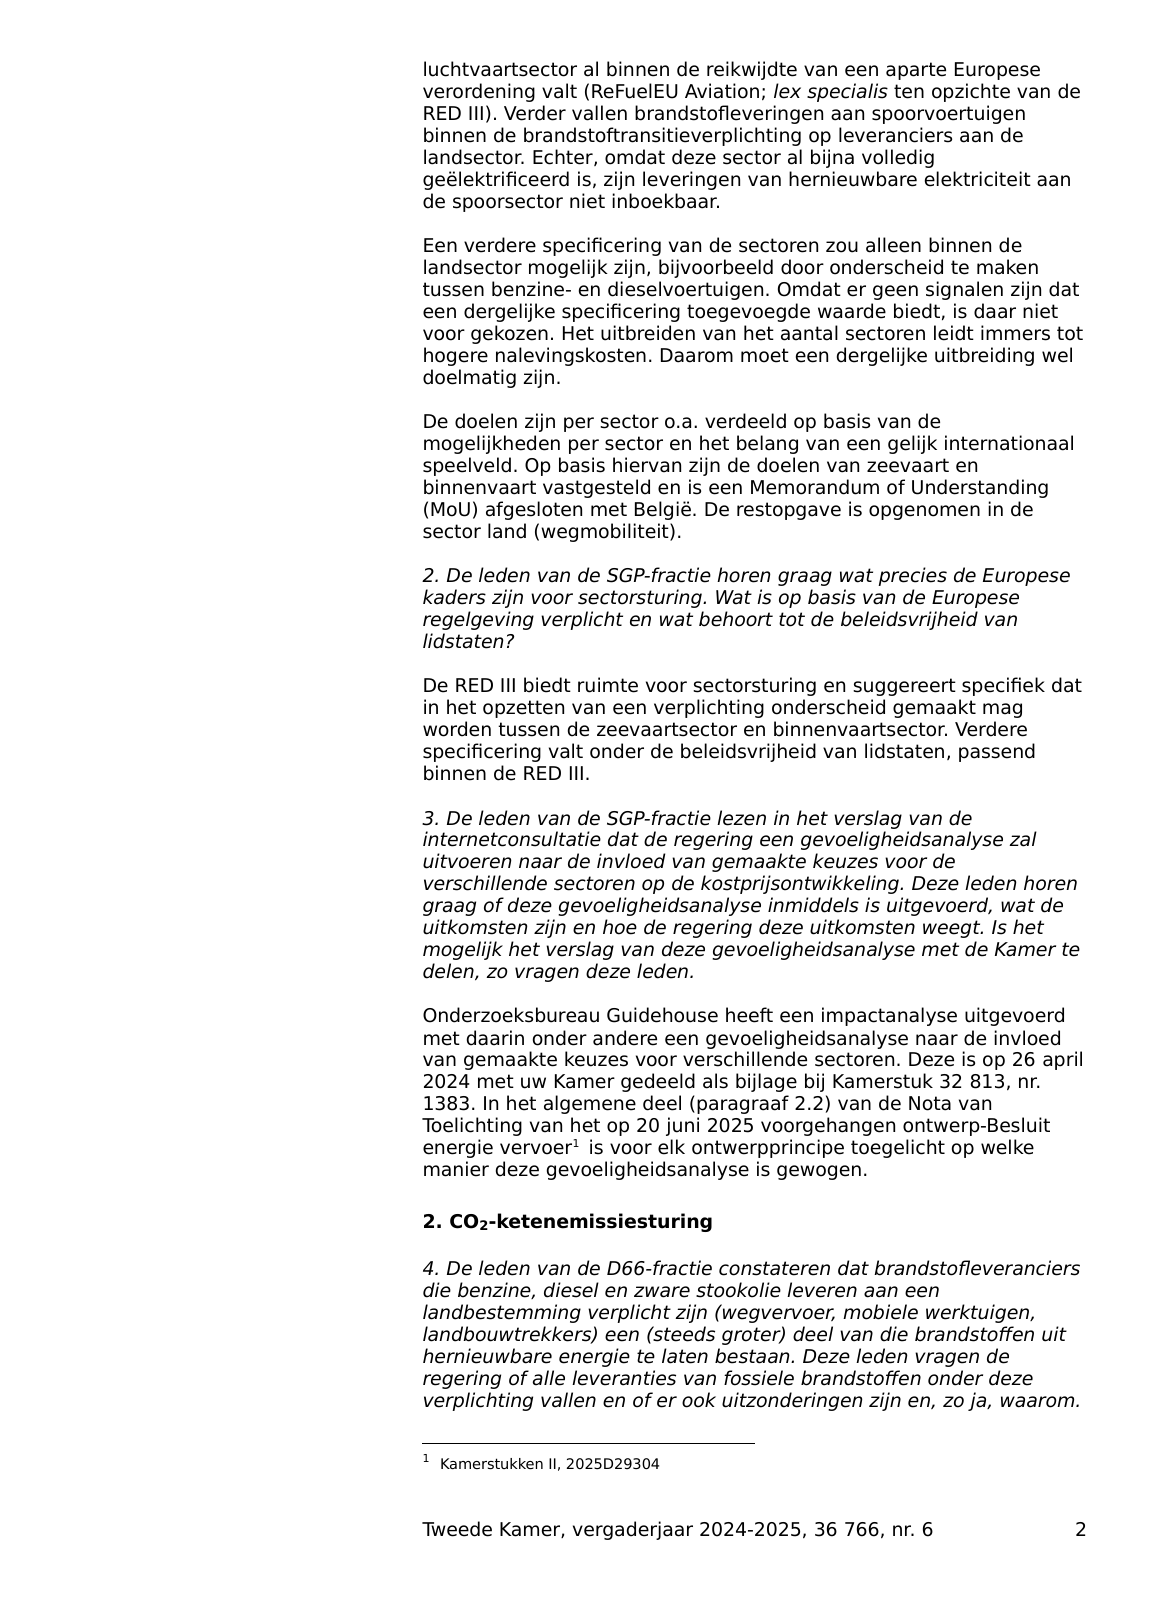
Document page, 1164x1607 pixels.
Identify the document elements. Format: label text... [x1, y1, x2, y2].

subtitle 2. CO2-ketenemissiesturing [422, 1211, 1087, 1233]
text De doelen zijn per sector o.a. verdeeld op basis van de mogelijkheden per sector en het belang van een gelijk internationaal speelveld. Op basis hiervan zijn de doelen van zeevaart en binnenvaart vastgesteld en is een Memorandum of Understanding (MoU) afgesloten met België. De restopgave is opgenomen in de sector land (wegmobiliteit). [422, 411, 1087, 543]
text 4. De leden van de D66-fractie constateren dat brandstofleveranciers die benzine, diesel en zware stookolie leveren aan een landbestemming verplicht zijn (wegvervoer, mobiele werktuigen, landbouwtrekkers) een (steeds groter) deel van die brandstoffen uit hernieuwbare energie te laten bestaan. Deze leden vragen de regering of alle leveranties van fossiele brandstoffen onder deze verplichting vallen en of er ook uitzonderingen zijn en, zo ja, waarom. [422, 1258, 1087, 1412]
text 2. De leden van de SGP-fractie horen graag wat precies de Europese kaders zijn voor sectorsturing. Wat is op basis van de Europese regelgeving verplicht en wat behoort tot de beleidsvrijheid van lidstaten? [422, 565, 1087, 653]
text De RED III biedt ruimte voor sectorsturing en suggereert specifiek dat in het opzetten van een verplichting onderscheid gemaakt mag worden tussen de zeevaartsector en binnenvaartsector. Verdere specificering valt onder de beleidsvrijheid van lidstaten, passend binnen de RED III. [422, 675, 1087, 785]
text luchtvaartsector al binnen de reikwijdte van een aparte Europese verordening valt (ReFuelEU Aviation; lex specialis ten opzichte van de RED III). Verder vallen brandstofleveringen aan spoorvoertuigen binnen de brandstoftransitieverplichting op leveranciers aan de landsector. Echter, omdat deze sector al bijna volledig geëlektrificeerd is, zijn leveringen van hernieuwbare elektriciteit aan de spoorsector niet inboekbaar. [422, 59, 1087, 213]
text Kamerstukken II, 2025D29304 [422, 1452, 1087, 1474]
text 3. De leden van de SGP-fractie lezen in het verslag van de internetconsultatie dat de regering een gevoeligheidsanalyse zal uitvoeren naar de invloed van gemaakte keuzes voor de verschillende sectoren op de kostprijsontwikkeling. Deze leden horen graag of deze gevoeligheidsanalyse inmiddels is uitgevoerd, wat de uitkomsten zijn en hoe de regering deze uitkomsten weegt. Is het mogelijk het verslag van deze gevoeligheidsanalyse met de Kamer te delen, zo vragen deze leden. [422, 807, 1087, 983]
text Een verdere specificering van de sectoren zou alleen binnen de landsector mogelijk zijn, bijvoorbeeld door onderscheid te maken tussen benzine- en dieselvoertuigen. Omdat er geen signalen zijn dat een dergelijke specificering toegevoegde waarde biedt, is daar niet voor gekozen. Het uitbreiden van het aantal sectoren leidt immers tot hogere nalevingskosten. Daarom moet een dergelijke uitbreiding wel doelmatig zijn. [422, 235, 1087, 389]
text Onderzoeksbureau Guidehouse heeft een impactanalyse uitgevoerd met daarin onder andere een gevoeligheidsanalyse naar de invloed van gemaakte keuzes voor verschillende sectoren. Deze is op 26 april 2024 met uw Kamer gedeeld als bijlage bij Kamerstuk 32 813, nr. 1383. In het algemene deel (paragraaf 2.2) van de Nota van Toelichting van het op 20 juni 2025 voorgehangen ontwerp-Besluit energie vervoer is voor elk ontwerpprincipe toegelicht op welke manier deze gevoeligheidsanalyse is gewogen. [422, 1005, 1087, 1181]
